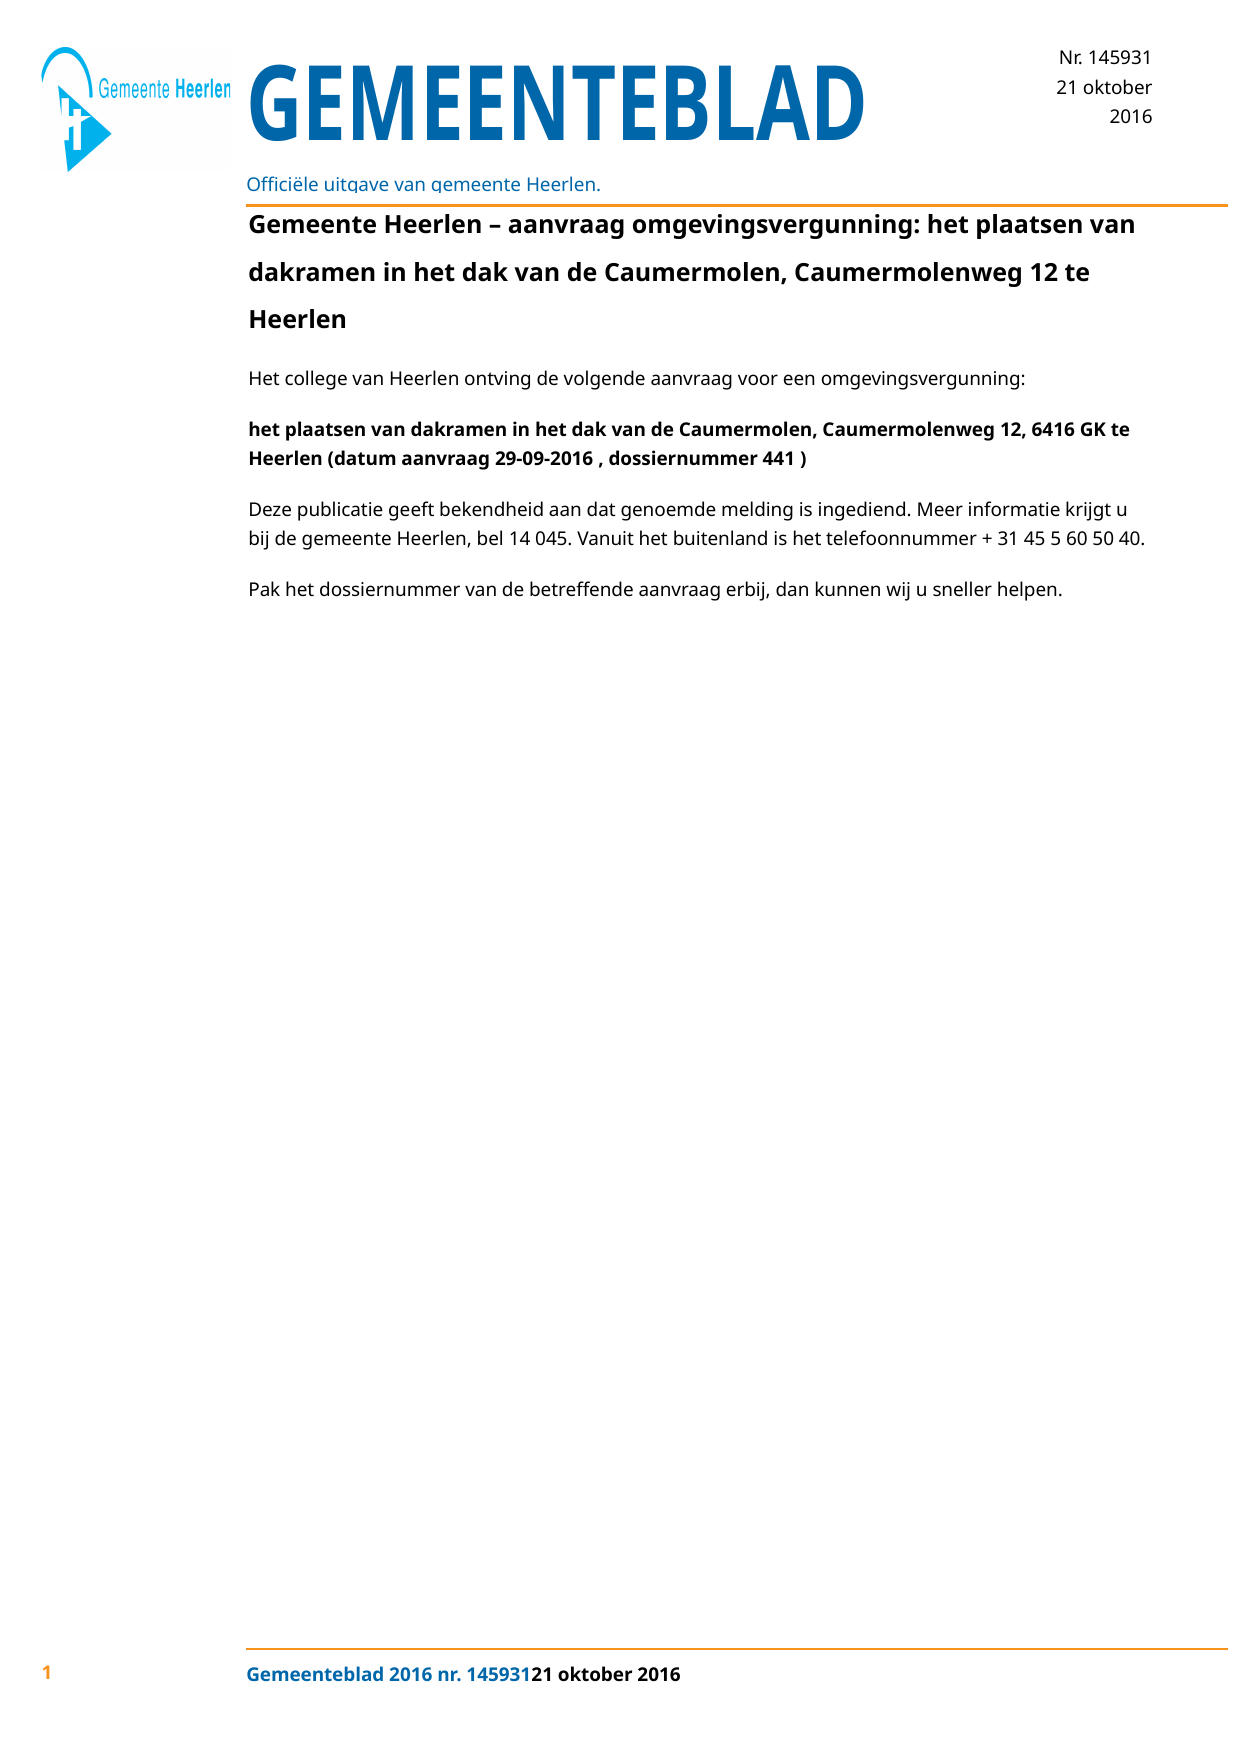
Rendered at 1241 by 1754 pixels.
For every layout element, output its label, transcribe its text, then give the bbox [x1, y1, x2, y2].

picture [41, 47, 58, 70]
text Deze publicatie geeft bekendheid aan dat genoemde melding is ingediend. Meer informatie krijgt u bij de gemeente Heerlen, bel 14 045. Vanuit het buitenland is het telefoonnummer + 31 45 5 60 50 40. [248, 496, 1152, 551]
text het plaatsen van dakramen in het dak van de Caumermolen, Caumermolenweg 12, 6416 GK te Heerlen (datum aanvraag 29-09-2016 , dossiernummer 441 ) [248, 416, 1152, 471]
text Pak het dossiernummer van de betreffende aanvraag erbij, dan kunnen wij u sneller helpen. [248, 576, 1152, 602]
picture [41, 47, 231, 172]
text Het college van Heerlen ontving de volgende aanvraag voor een omgevingsvergunning: [248, 366, 1152, 391]
text Gemeente Heerlen – aanvraag omgevingsvergunning: het plaatsen van dakramen in het dak van de Caumermolen, Caumermolenweg 12 te Heerlen [248, 207, 1152, 336]
